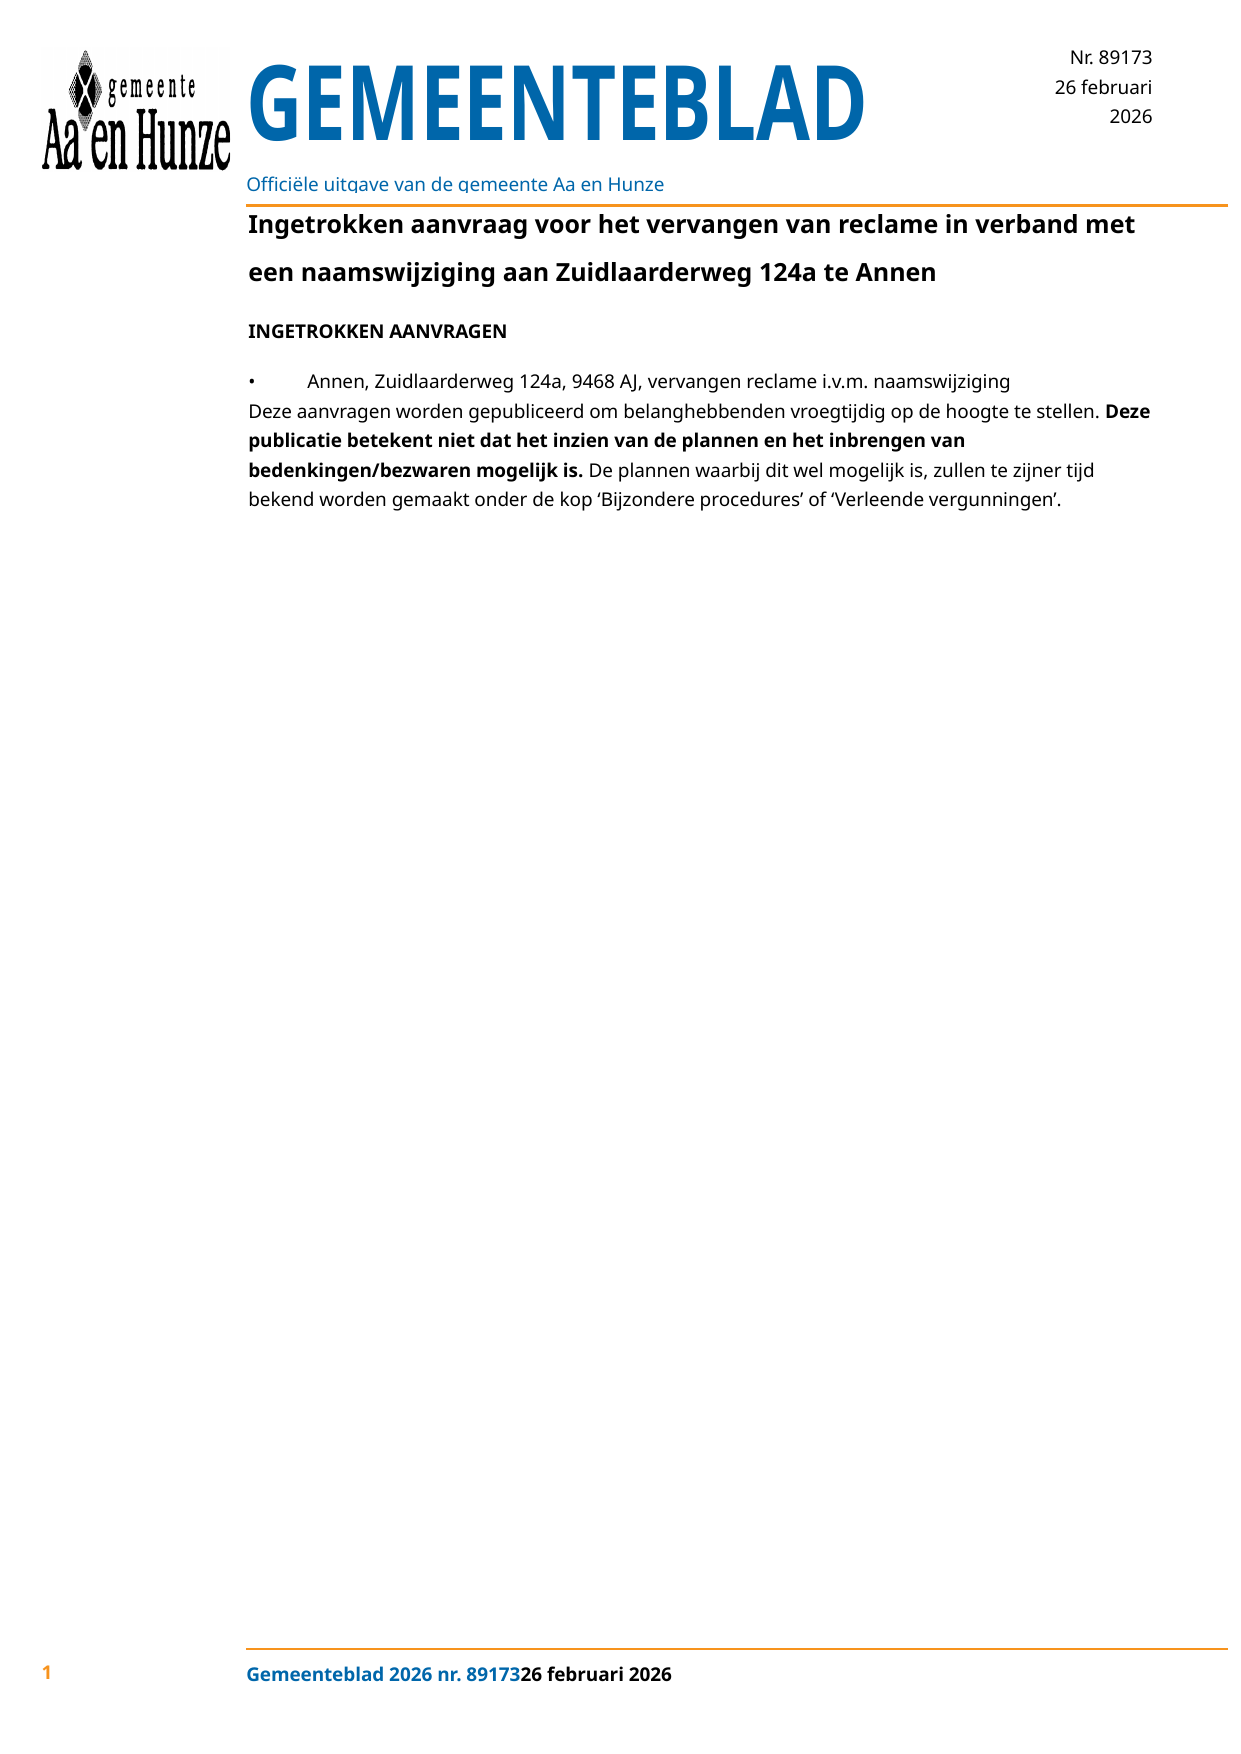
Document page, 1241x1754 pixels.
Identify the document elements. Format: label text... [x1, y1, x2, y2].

list Annen, Zuidlaarderweg 124a, 9468 AJ, vervangen reclame i.v.m. naamswijziging [248, 368, 1152, 394]
text INGETROKKEN AANVRAGEN [248, 318, 1152, 344]
text Deze aanvragen worden gepubliceerd om belanghebbenden vroegtijdig op de hoogte te stellen. Deze publicatie betekent niet dat het inzien van de plannen en het inbrengen van bedenkingen/bezwaren mogelijk is. De plannen waarbij dit wel mogelijk is, zullen te zijner tijd bekend worden gemaakt onder de kop ‘Bijzondere procedures’ of ‘Verleende vergunningen’. [248, 398, 1152, 512]
picture [41, 47, 231, 172]
text Ingetrokken aanvraag voor het vervangen van reclame in verband met een naamswijziging aan Zuidlaarderweg 124a te Annen [248, 207, 1152, 288]
